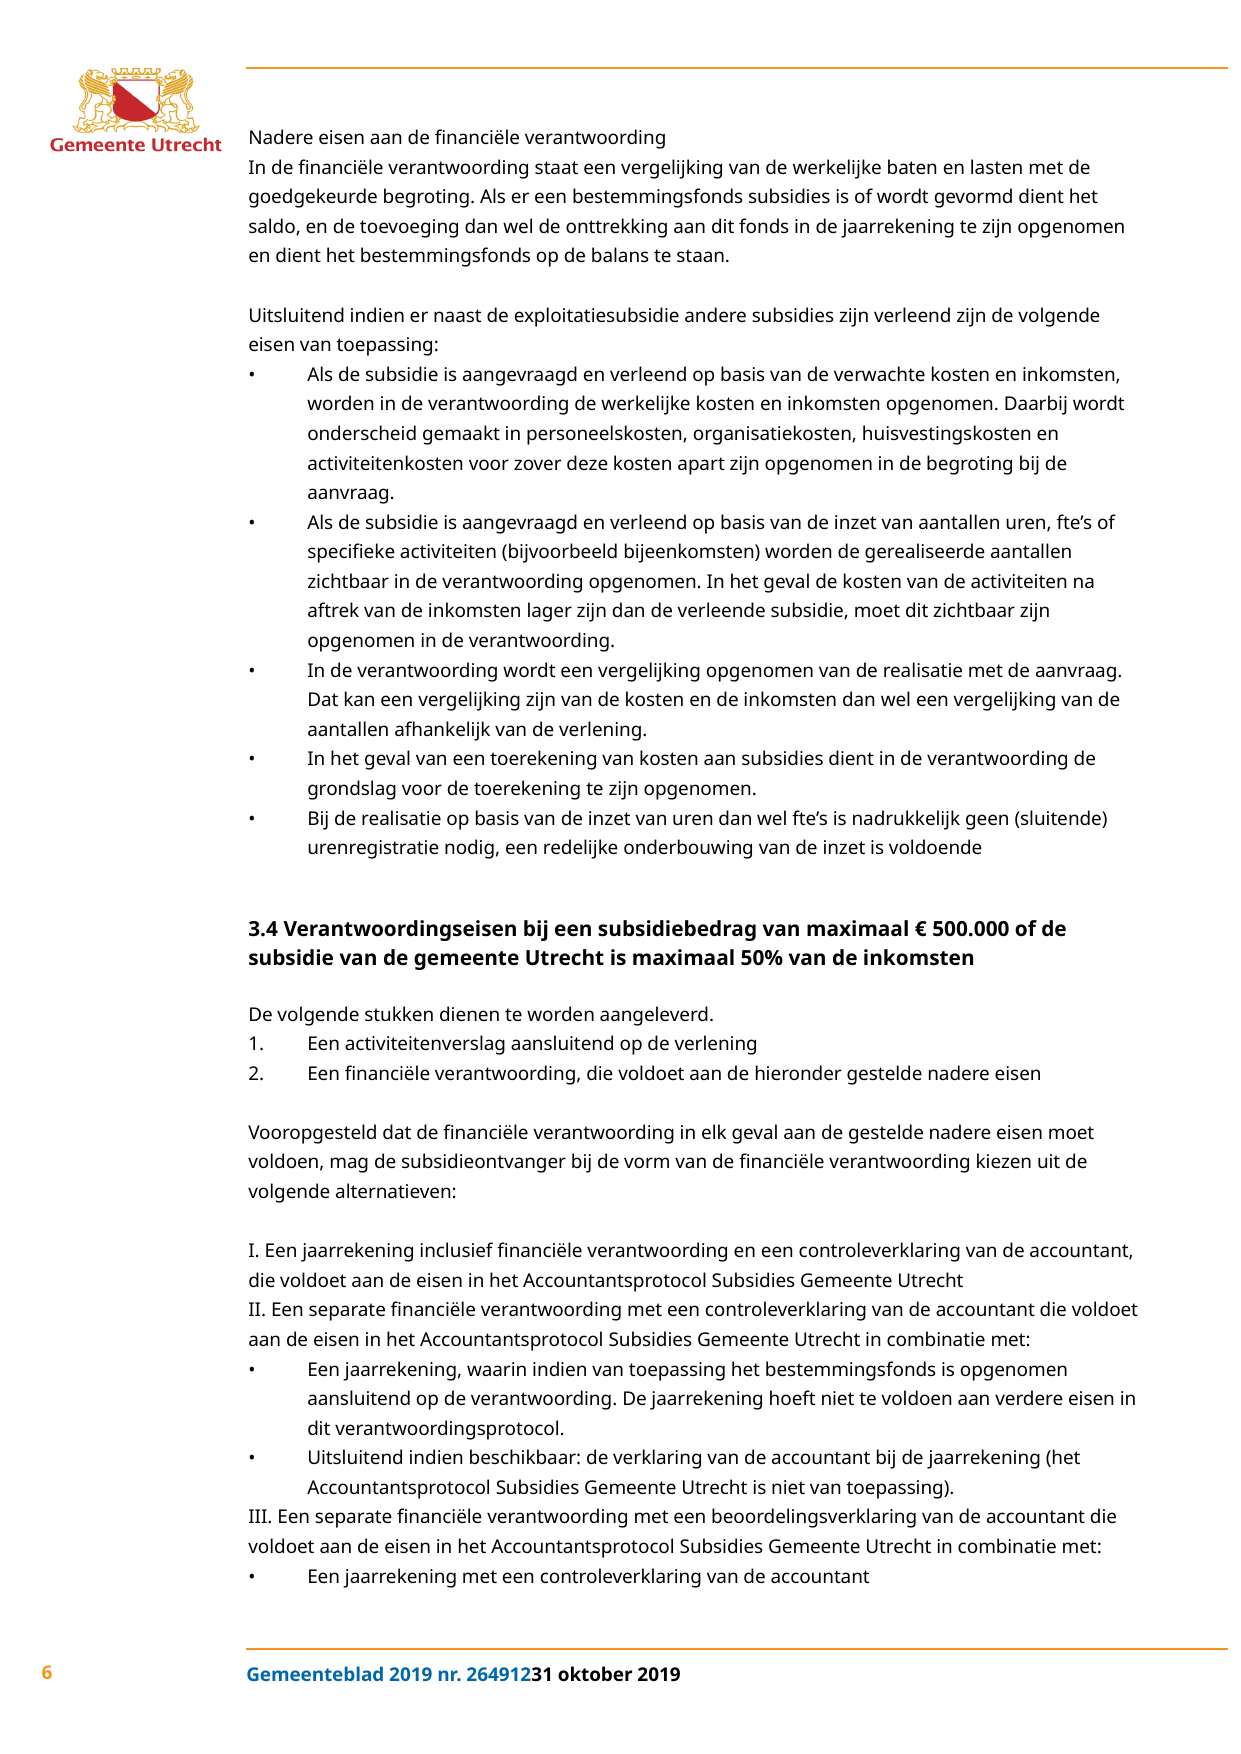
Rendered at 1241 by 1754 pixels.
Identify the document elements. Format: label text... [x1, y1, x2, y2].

text Uitsluitend indien er naast de exploitatiesubsidie andere subsidies zijn verleend zijn de volgende eisen van toepassing: [248, 302, 1152, 357]
list Als de subsidie is aangevraagd en verleend op basis van de verwachte kosten en inkomsten, worden in de verantwoording de werkelijke kosten en inkomsten opgenomen. Daarbij wordt onderscheid gemaakt in personeelskosten, organisatiekosten, huisvestingskosten en activiteitenkosten voor zover deze kosten apart zijn opgenomen in de begroting bij de aanvraag. [248, 361, 1152, 505]
text In de financiële verantwoording staat een vergelijking van de werkelijke baten en lasten met de goedgekeurde begroting. Als er een bestemmingsfonds subsidies is of wordt gevormd dient het saldo, en de toevoeging dan wel de onttrekking aan dit fonds in de jaarrekening te zijn opgenomen en dient het bestemmingsfonds op de balans te staan. [248, 154, 1152, 268]
text II. Een separate financiële verantwoording met een controleverklaring van de accountant die voldoet aan de eisen in het Accountantsprotocol Subsidies Gemeente Utrecht in combinatie met: [248, 1297, 1152, 1352]
list In de verantwoording wordt een vergelijking opgenomen van de realisatie met de aanvraag. Dat kan een vergelijking zijn van de kosten en de inkomsten dan wel een vergelijking van de aantallen afhankelijk van de verlening. [248, 657, 1152, 742]
list Uitsluitend indien beschikbaar: de verklaring van de accountant bij de jaarrekening (het Accountantsprotocol Subsidies Gemeente Utrecht is niet van toepassing). [248, 1444, 1152, 1500]
list In het geval van een toerekening van kosten aan subsidies dient in de verantwoording de grondslag voor de toerekening te zijn opgenomen. [248, 746, 1152, 801]
list Een jaarrekening met een controleverklaring van de accountant [248, 1563, 1152, 1589]
text De volgende stukken dienen te worden aangeleverd. [248, 1001, 1152, 1027]
text 3.4 Verantwoordingseisen bij een subsidiebedrag van maximaal € 500.000 of de subsidie van de gemeente Utrecht is maximaal 50% van de inkomsten [248, 914, 1152, 971]
list Bij de realisatie op basis van de inzet van uren dan wel fte’s is nadrukkelijk geen (sluitende) urenregistratie nodig, een redelijke onderbouwing van de inzet is voldoende [248, 805, 1152, 860]
list Een jaarrekening, waarin indien van toepassing het bestemmingsfonds is opgenomen aansluitend op de verantwoording. De jaarrekening hoeft niet te voldoen aan verdere eisen in dit verantwoordingsprotocol. [248, 1356, 1152, 1441]
list Een activiteitenverslag aansluitend op de verlening [248, 1030, 1152, 1056]
picture [41, 47, 231, 172]
text Vooropgesteld dat de financiële verantwoording in elk geval aan de gestelde nadere eisen moet voldoen, mag de subsidieontvanger bij de vorm van de financiële verantwoording kiezen uit de volgende alternatieven: [248, 1119, 1152, 1204]
text III. Een separate financiële verantwoording met een beoordelingsverklaring van de accountant die voldoet aan de eisen in het Accountantsprotocol Subsidies Gemeente Utrecht in combinatie met: [248, 1504, 1152, 1559]
text Nadere eisen aan de financiële verantwoording [248, 124, 1152, 150]
list Als de subsidie is aangevraagd en verleend op basis van de inzet van aantallen uren, fte’s of specifieke activiteiten (bijvoorbeeld bijeenkomsten) worden de gerealiseerde aantallen zichtbaar in de verantwoording opgenomen. In het geval de kosten van de activiteiten na aftrek van de inkomsten lager zijn dan de verleende subsidie, moet dit zichtbaar zijn opgenomen in de verantwoording. [248, 509, 1152, 653]
list Een financiële verantwoording, die voldoet aan de hieronder gestelde nadere eisen [248, 1060, 1152, 1086]
text I. Een jaarrekening inclusief financiële verantwoording en een controleverklaring van de accountant, die voldoet aan de eisen in het Accountantsprotocol Subsidies Gemeente Utrecht [248, 1237, 1152, 1293]
